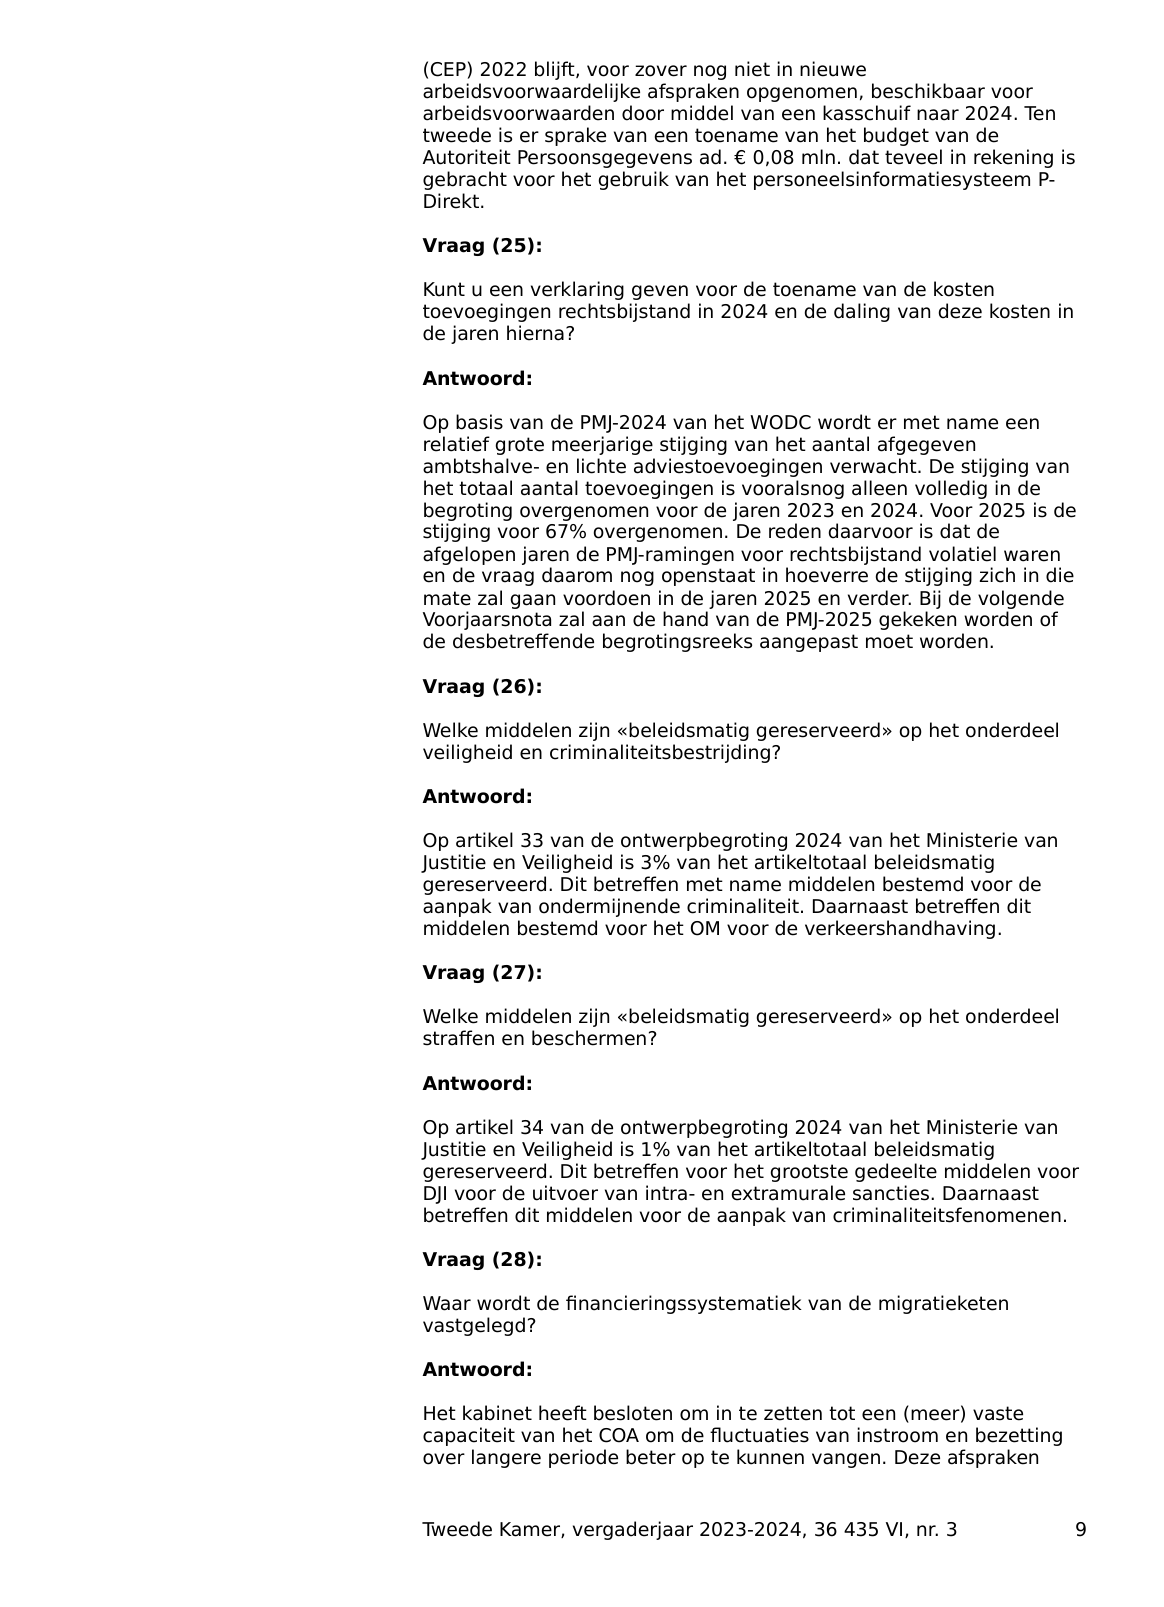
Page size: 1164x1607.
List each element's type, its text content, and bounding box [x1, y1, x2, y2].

text Op basis van de PMJ-2024 van het WODC wordt er met name een relatief grote meerjarige stijging van het aantal afgegeven ambtshalve- en lichte adviestoevoegingen verwacht. De stijging van het totaal aantal toevoegingen is vooralsnog alleen volledig in de begroting overgenomen voor de jaren 2023 en 2024. Voor 2025 is de stijging voor 67% overgenomen. De reden daarvoor is dat de afgelopen jaren de PMJ-ramingen voor rechtsbijstand volatiel waren en de vraag daarom nog openstaat in hoeverre de stijging zich in die mate zal gaan voordoen in de jaren 2025 en verder. Bij de volgende Voorjaarsnota zal aan de hand van de PMJ-2025 gekeken worden of de desbetreffende begrotingsreeks aangepast moet worden. [422, 412, 1087, 653]
text Welke middelen zijn «beleidsmatig gereserveerd» op het onderdeel veiligheid en criminaliteitsbestrijding? [422, 720, 1087, 764]
text (CEP) 2022 blijft, voor zover nog niet in nieuwe arbeidsvoorwaardelijke afspraken opgenomen, beschikbaar voor arbeidsvoorwaarden door middel van een kasschuif naar 2024. Ten tweede is er sprake van een toename van het budget van de Autoriteit Persoonsgegevens ad. € 0,08 mln. dat teveel in rekening is gebracht voor het gebruik van het personeelsinformatiesysteem P-Direkt. [422, 59, 1087, 213]
text Het kabinet heeft besloten om in te zetten tot een (meer) vaste capaciteit van het COA om de fluctuaties van instroom en bezetting over langere periode beter op te kunnen vangen. Deze afspraken [422, 1403, 1087, 1469]
subtitle Antwoord: [422, 367, 1087, 389]
subtitle Antwoord: [422, 1359, 1087, 1381]
subtitle Vraag (26): [422, 676, 1087, 697]
text Op artikel 33 van de ontwerpbegroting 2024 van het Ministerie van Justitie en Veiligheid is 3% van het artikeltotaal beleidsmatig gereserveerd. Dit betreffen met name middelen bestemd voor de aanpak van ondermijnende criminaliteit. Daarnaast betreffen dit middelen bestemd voor het OM voor de verkeershandhaving. [422, 830, 1087, 940]
text Op artikel 34 van de ontwerpbegroting 2024 van het Ministerie van Justitie en Veiligheid is 1% van het artikeltotaal beleidsmatig gereserveerd. Dit betreffen voor het grootste gedeelte middelen voor DJI voor de uitvoer van intra- en extramurale sancties. Daarnaast betreffen dit middelen voor de aanpak van criminaliteitsfenomenen. [422, 1117, 1087, 1226]
text Kunt u een verklaring geven voor de toename van de kosten toevoegingen rechtsbijstand in 2024 en de daling van deze kosten in de jaren hierna? [422, 279, 1087, 345]
subtitle Vraag (25): [422, 235, 1087, 257]
text Welke middelen zijn «beleidsmatig gereserveerd» op het onderdeel straffen en beschermen? [422, 1006, 1087, 1050]
subtitle Antwoord: [422, 786, 1087, 808]
subtitle Antwoord: [422, 1072, 1087, 1094]
subtitle Vraag (27): [422, 962, 1087, 984]
subtitle Vraag (28): [422, 1249, 1087, 1271]
text Waar wordt de financieringssystematiek van de migratieketen vastgelegd? [422, 1293, 1087, 1337]
